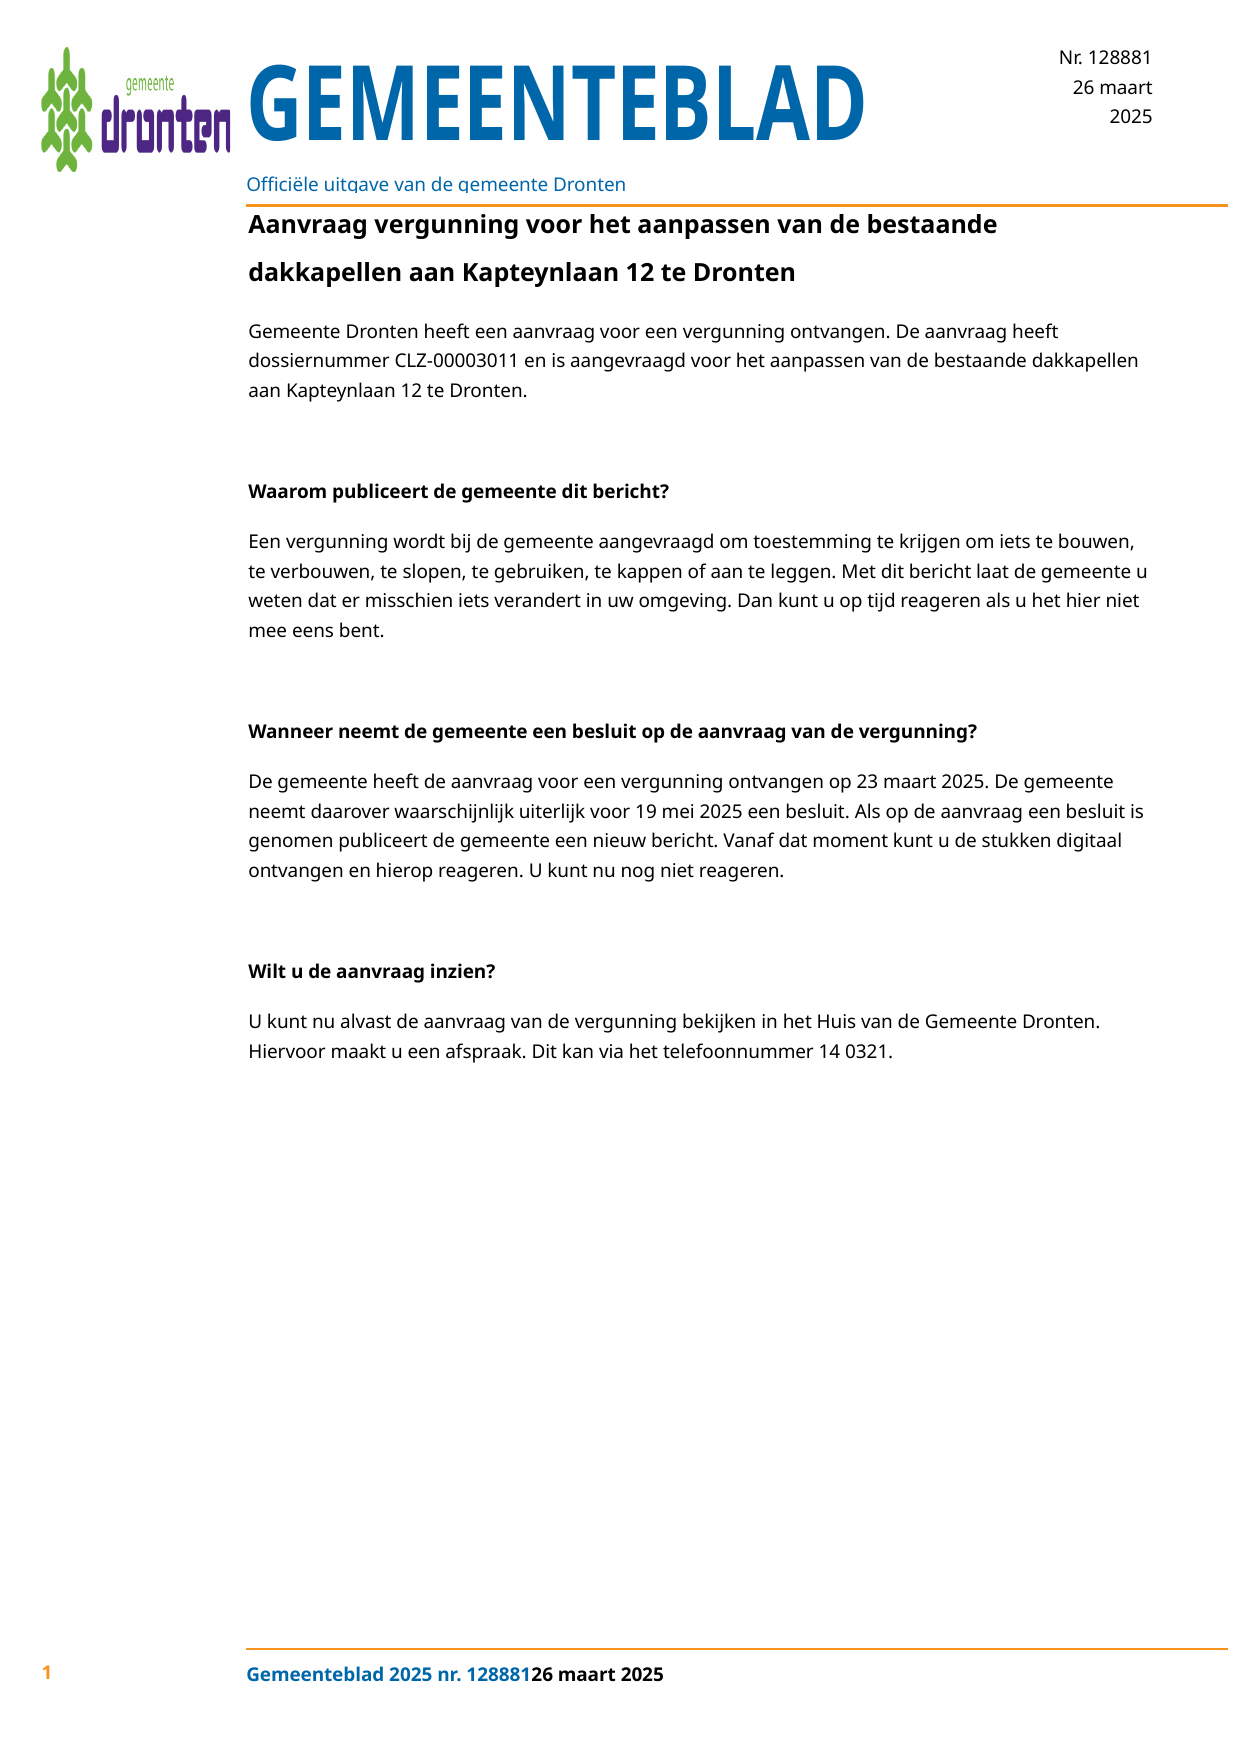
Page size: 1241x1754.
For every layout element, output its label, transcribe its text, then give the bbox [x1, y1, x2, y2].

text Wanneer neemt de gemeente een besluit op de aanvraag van de vergunning? [248, 718, 1152, 744]
text Een vergunning wordt bij de gemeente aangevraagd om toestemming te krijgen om iets te bouwen, te verbouwen, te slopen, te gebruiken, te kappen of aan te leggen. Met dit bericht laat de gemeente u weten dat er misschien iets verandert in uw omgeving. Dan kunt u op tijd reageren als u het hier niet mee eens bent. [248, 528, 1152, 643]
text Aanvraag vergunning voor het aanpassen van de bestaande dakkapellen aan Kapteynlaan 12 te Dronten [248, 207, 1152, 288]
text U kunt nu alvast de aanvraag van de vergunning bekijken in het Huis van de Gemeente Dronten. Hiervoor maakt u een afspraak. Dit kan via het telefoonnummer 14 0321. [248, 1008, 1152, 1064]
text Waarom publiceert de gemeente dit bericht? [248, 478, 1152, 504]
text Wilt u de aanvraag inzien? [248, 958, 1152, 984]
picture [41, 47, 231, 172]
text Gemeente Dronten heeft een aanvraag voor een vergunning ontvangen. De aanvraag heeft dossiernummer CLZ-00003011 en is aangevraagd voor het aanpassen van de bestaande dakkapellen aan Kapteynlaan 12 te Dronten. [248, 318, 1152, 403]
text De gemeente heeft de aanvraag voor een vergunning ontvangen op 23 maart 2025. De gemeente neemt daarover waarschijnlijk uiterlijk voor 19 mei 2025 een besluit. Als op de aanvraag een besluit is genomen publiceert de gemeente een nieuw bericht. Vanaf dat moment kunt u de stukken digitaal ontvangen en hierop reageren. U kunt nu nog niet reageren. [248, 768, 1152, 883]
